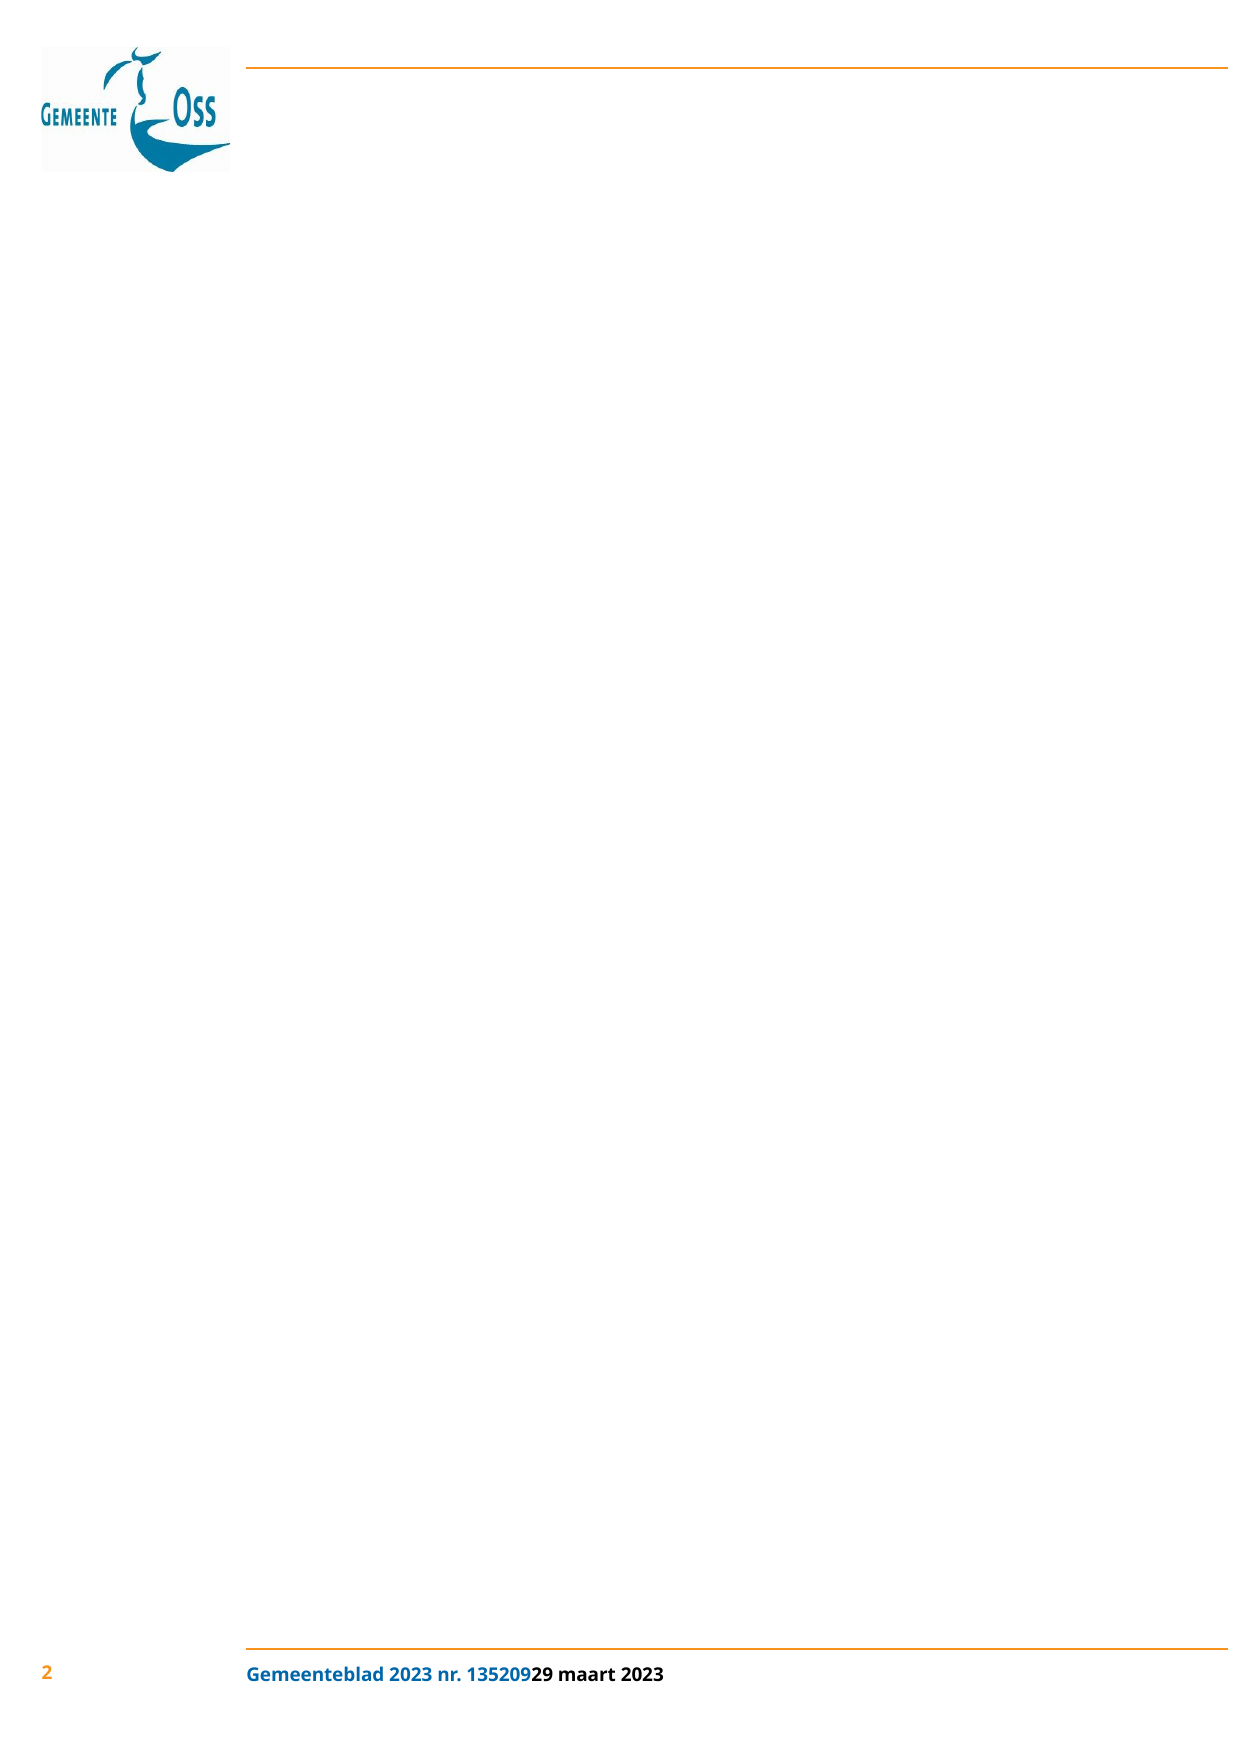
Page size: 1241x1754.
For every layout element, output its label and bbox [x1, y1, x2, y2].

picture [41, 47, 231, 172]
